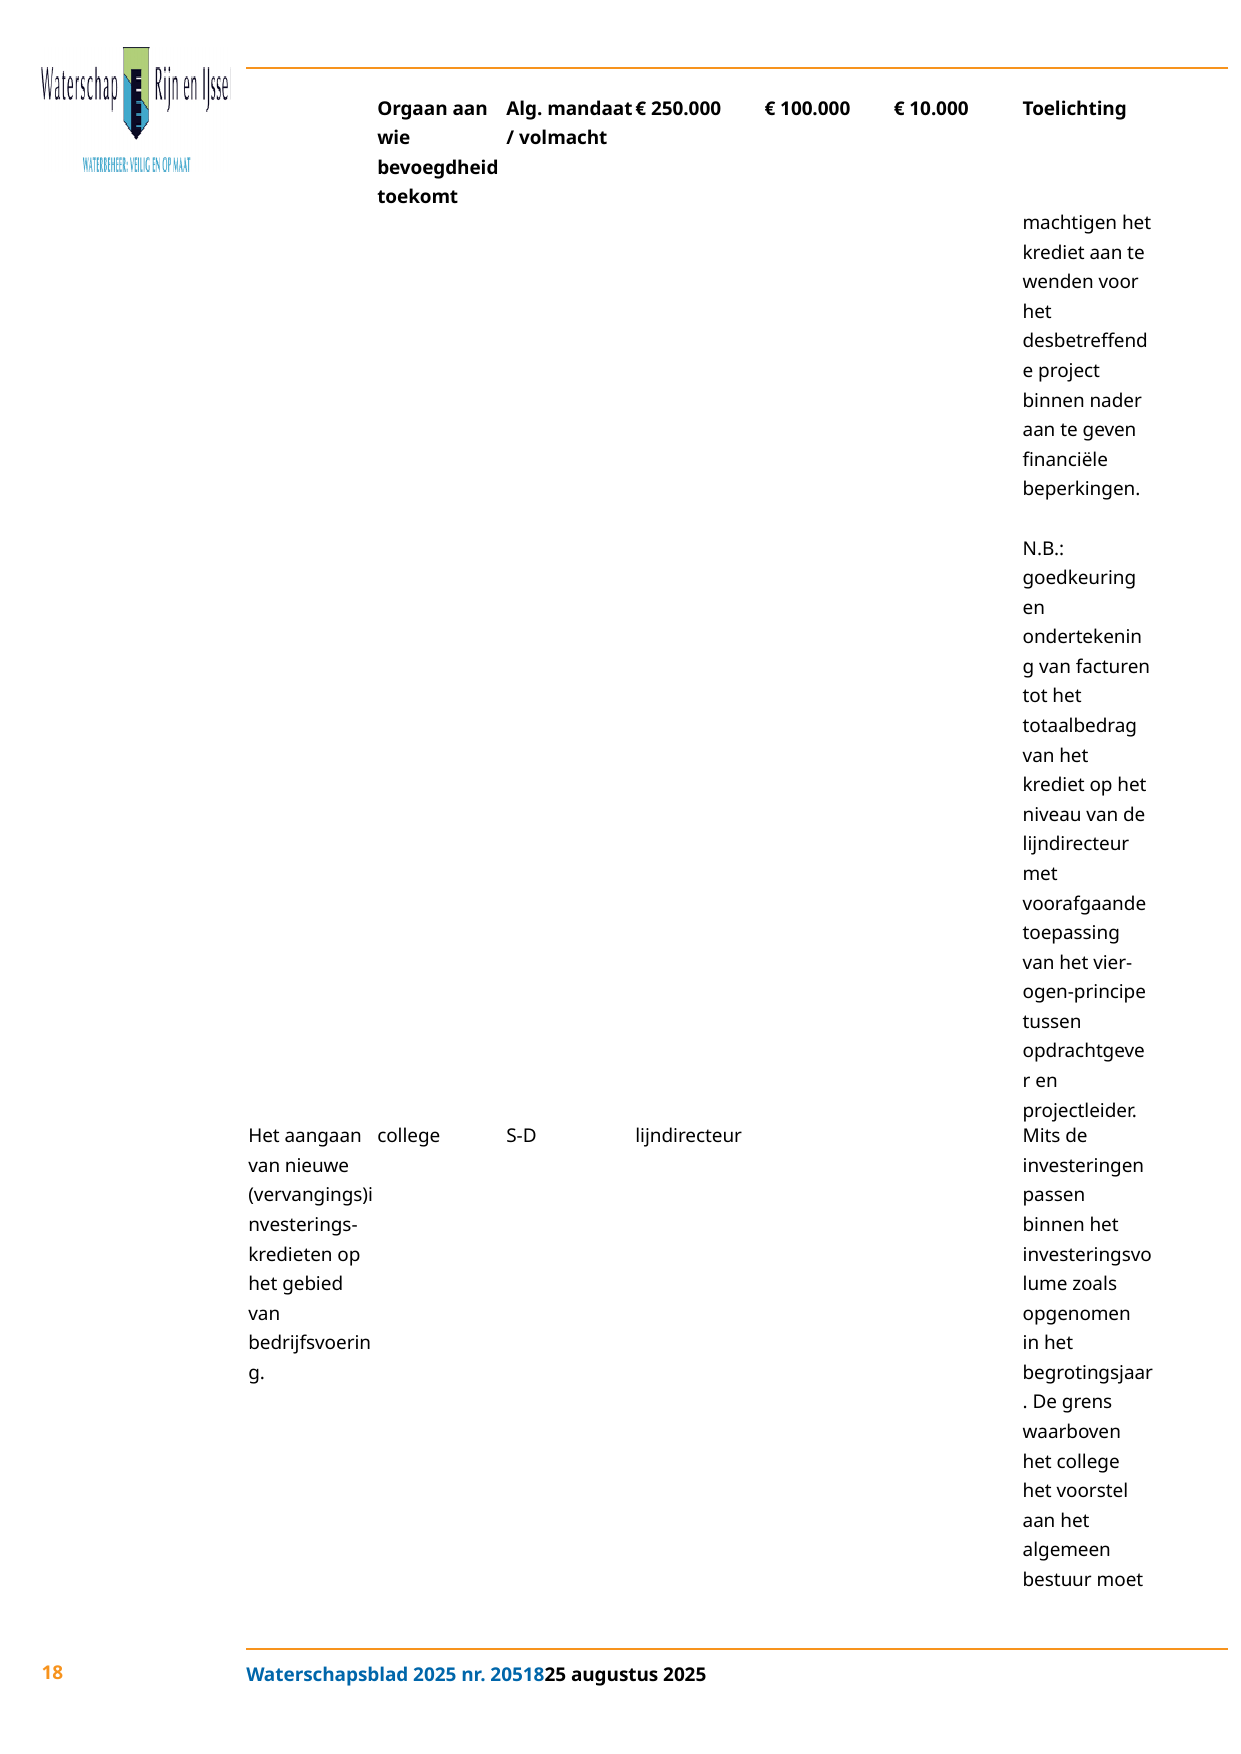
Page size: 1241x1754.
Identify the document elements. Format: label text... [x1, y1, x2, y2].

table_cell Het aangaan van nieuwe (vervangings)investerings-kredieten op het gebied van bedrijfsvoering. [248, 1123, 377, 1592]
table_cell S-D [506, 1123, 635, 1592]
table_cell machtigen het krediet aan te wenden voor het desbetreffende project binnen nader aan te geven financiële beperkingen. N.B.: goedkeuring en ondertekening van facturen tot het totaalbedrag van het krediet op het niveau van de lijndirecteur met voorafgaande toepassing van het vier-ogen-principe tussen opdrachtgever en projectleider. [1023, 209, 1152, 1122]
table_cell [764, 209, 893, 1122]
table_cell lijndirecteur [635, 1123, 764, 1592]
table_header Orgaan aan wie bevoegdheid toekomt [377, 95, 506, 209]
table_cell Mits de investeringen passen binnen het investeringsvolume zoals opgenomen in het begrotingsjaar. De grens waarboven het college het voorstel aan het algemeen bestuur moet [1023, 1123, 1152, 1592]
table_cell [894, 1123, 1022, 1592]
table_cell [248, 209, 377, 1122]
table_header € 100.000 [764, 95, 893, 209]
table_header [248, 95, 377, 209]
table_cell [894, 209, 1022, 1122]
table_header € 250.000 [635, 95, 764, 209]
table_cell [377, 209, 506, 1122]
picture [41, 47, 231, 172]
table_cell college [377, 1123, 506, 1592]
table_header Toelichting [1023, 95, 1152, 209]
table_cell [764, 1123, 893, 1592]
table_header € 10.000 [894, 95, 1022, 209]
table_header Alg. mandaat / volmacht [506, 95, 635, 209]
table_cell [506, 209, 635, 1122]
table_cell [635, 209, 764, 1122]
